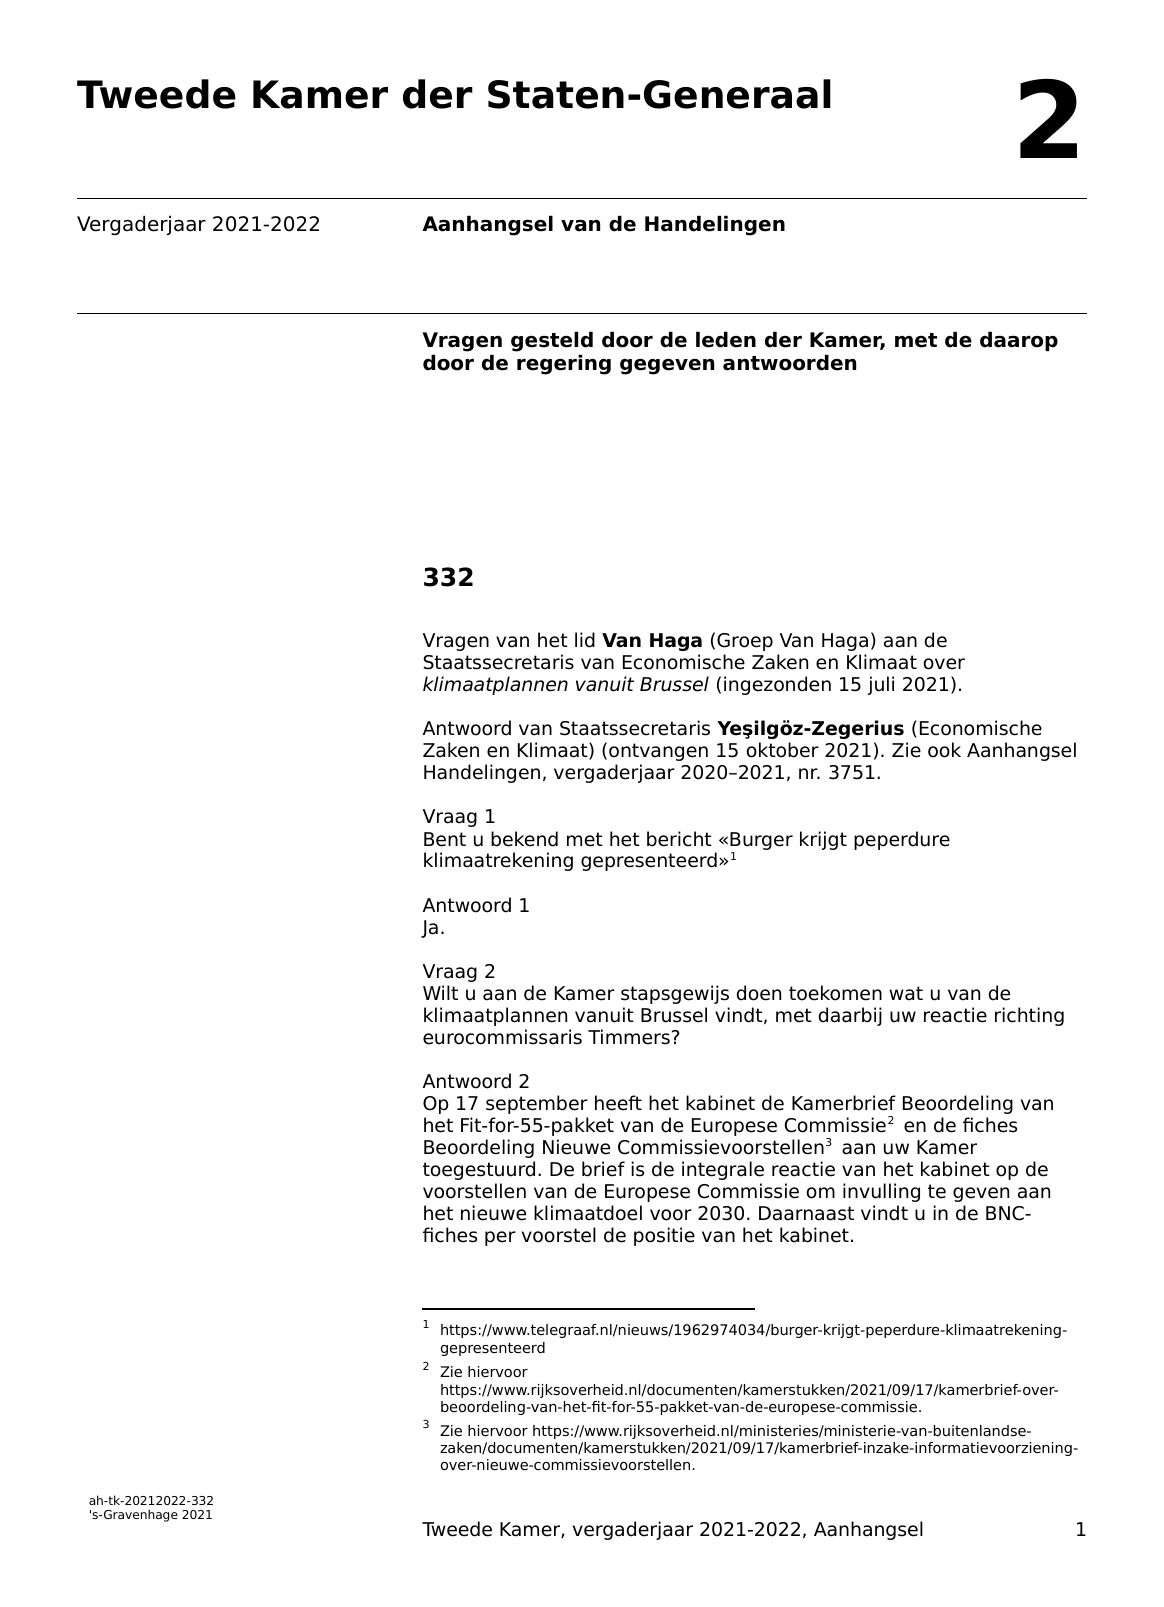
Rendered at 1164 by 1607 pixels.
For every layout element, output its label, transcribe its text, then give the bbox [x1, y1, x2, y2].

table_cell Aanhangsel van de Handelingen [422, 199, 1087, 313]
table_header Tweede Kamer der Staten-Generaal [77, 59, 886, 198]
text 332 [422, 563, 1087, 592]
text Zie hiervoor https://www.rijksoverheid.nl/ministeries/ministerie-van-buitenlandse-zaken/documenten/kamerstukken/2021/09/17/kamerbrief-inzake-informatievoorziening-over-nieuwe-commissievoorstellen. [422, 1418, 1087, 1474]
text Op 17 september heeft het kabinet de Kamerbrief Beoordeling van het Fit-for-55-pakket van de Europese Commissie en de fiches Beoordeling Nieuwe Commissievoorstellen aan uw Kamer toegestuurd. De brief is de integrale reactie van het kabinet op de voorstellen van de Europese Commissie om invulling te geven aan het nieuwe klimaatdoel voor 2030. Daarnaast vindt u in de BNC-fiches per voorstel de positie van het kabinet. [422, 1093, 1087, 1247]
text 's-Gravenhage 2021 [88, 1508, 323, 1522]
text Vragen van het lid Van Haga (Groep Van Haga) aan de Staatssecretaris van Economische Zaken en Klimaat over klimaatplannen vanuit Brussel (ingezonden 15 juli 2021). [422, 630, 1087, 696]
text Zie hiervoor https://www.rijksoverheid.nl/documenten/kamerstukken/2021/09/17/kamerbrief-over-beoordeling-van-het-fit-for-55-pakket-van-de-europese-commissie. [422, 1360, 1087, 1416]
table_cell Vergaderjaar 2021-2022 [77, 199, 422, 313]
table_cell [77, 314, 422, 375]
text Wilt u aan de Kamer stapsgewijs doen toekomen wat u van de klimaatplannen vanuit Brussel vindt, met daarbij uw reactie richting eurocommissaris Timmers? [422, 983, 1087, 1049]
text ah-tk-20212022-332 [88, 1494, 323, 1508]
table_cell Vragen gesteld door de leden der Kamer, met de daarop door de regering gegeven antwoorden [422, 314, 1087, 375]
text Vraag 1 [422, 806, 1087, 828]
text https://www.telegraaf.nl/nieuws/1962974034/burger-krijgt-peperdure-klimaatrekening-gepresenteerd [422, 1318, 1087, 1357]
text Vraag 2 [422, 961, 1087, 983]
table_header 2 [886, 59, 1087, 198]
text Ja. [422, 917, 1087, 938]
text Antwoord 2 [422, 1071, 1087, 1093]
text Antwoord 1 [422, 894, 1087, 917]
text Antwoord van Staatssecretaris Yeşilgöz-Zegerius (Economische Zaken en Klimaat) (ontvangen 15 oktober 2021). Zie ook Aanhangsel Handelingen, vergaderjaar 2020–2021, nr. 3751. [422, 718, 1087, 784]
text Bent u bekend met het bericht «Burger krijgt peperdure klimaatrekening gepresenteerd» [422, 828, 1087, 872]
